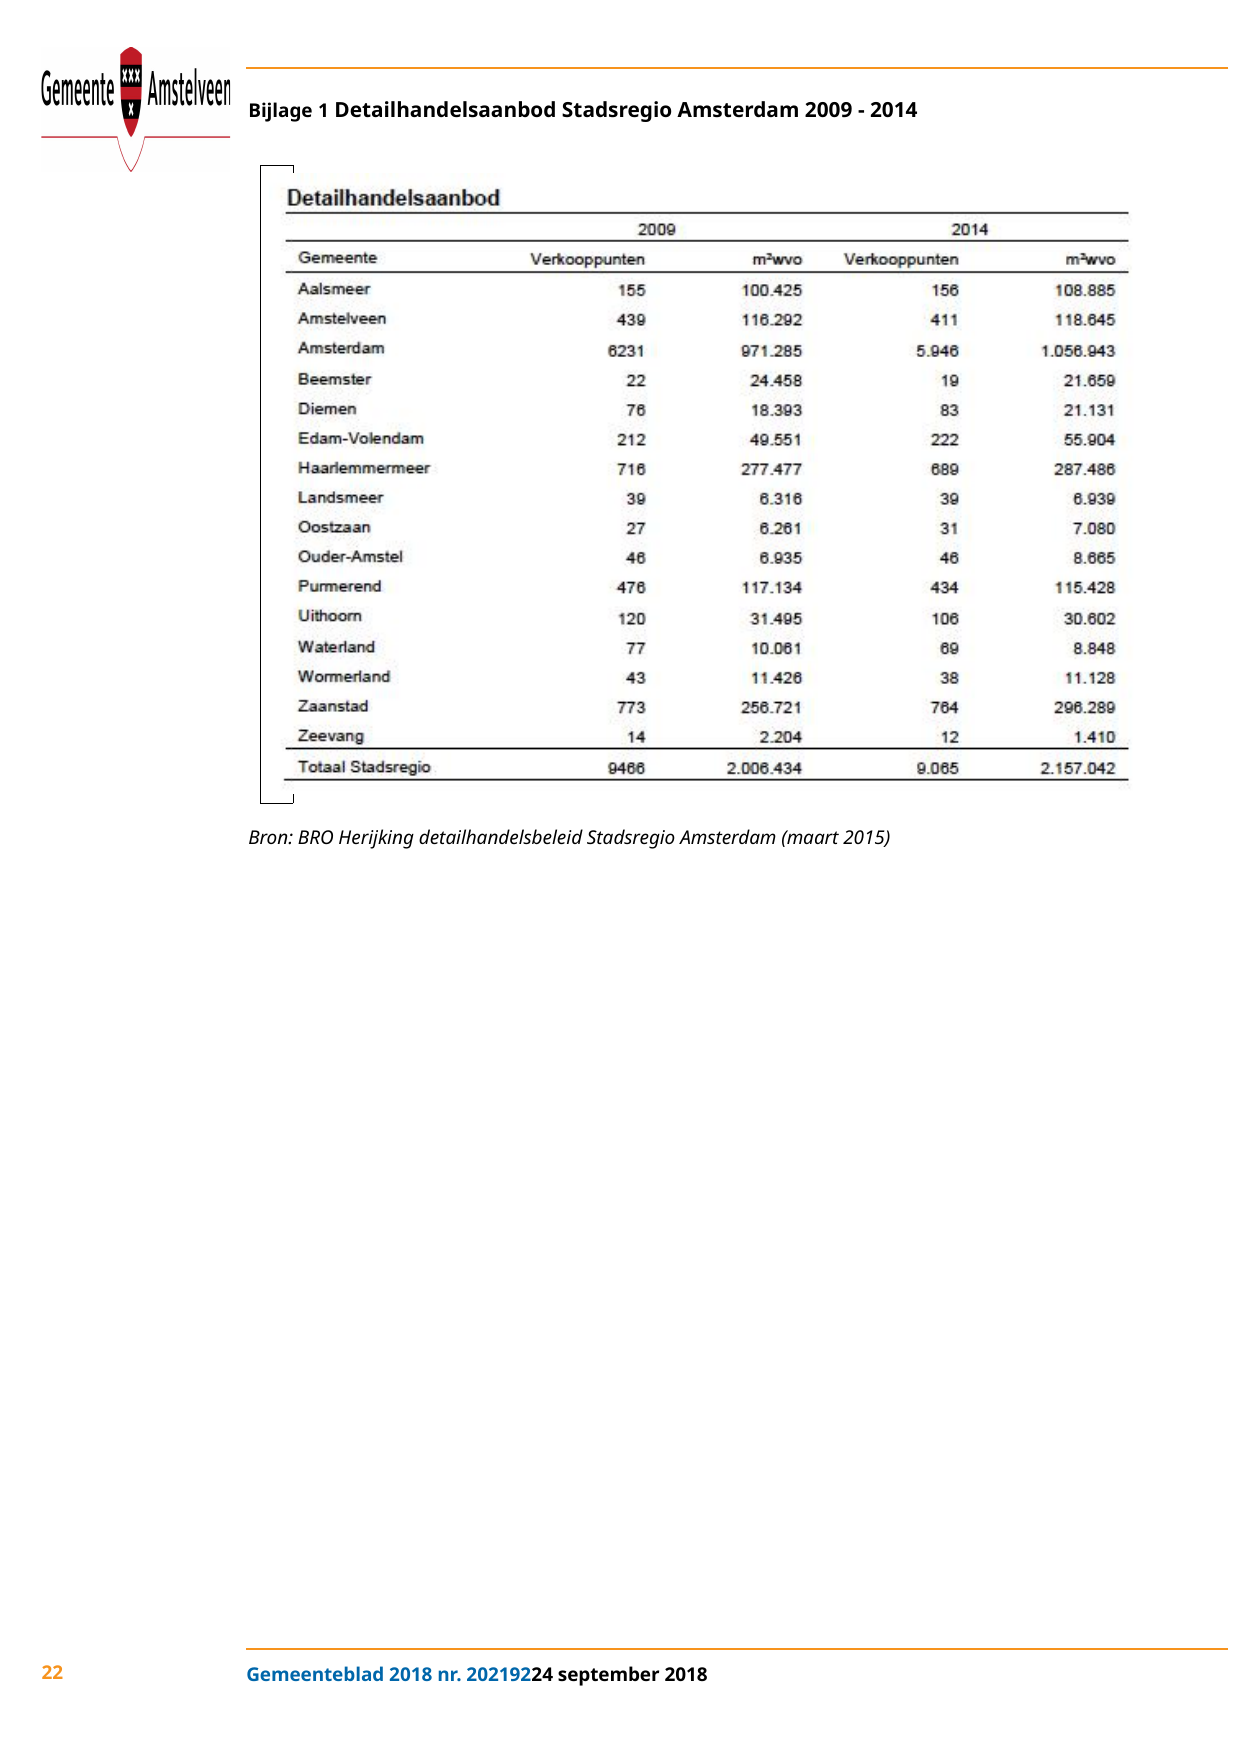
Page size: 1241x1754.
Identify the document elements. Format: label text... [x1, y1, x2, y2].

text Bijlage 1 Detailhandelsaanbod Stadsregio Amsterdam 2009 - 2014 [248, 95, 1152, 123]
picture [268, 173, 1155, 794]
table_header Bron: BRO Herijking detailhandelsbeleid Stadsregio Amsterdam (maart 2015) [248, 824, 1152, 850]
picture [41, 47, 231, 172]
